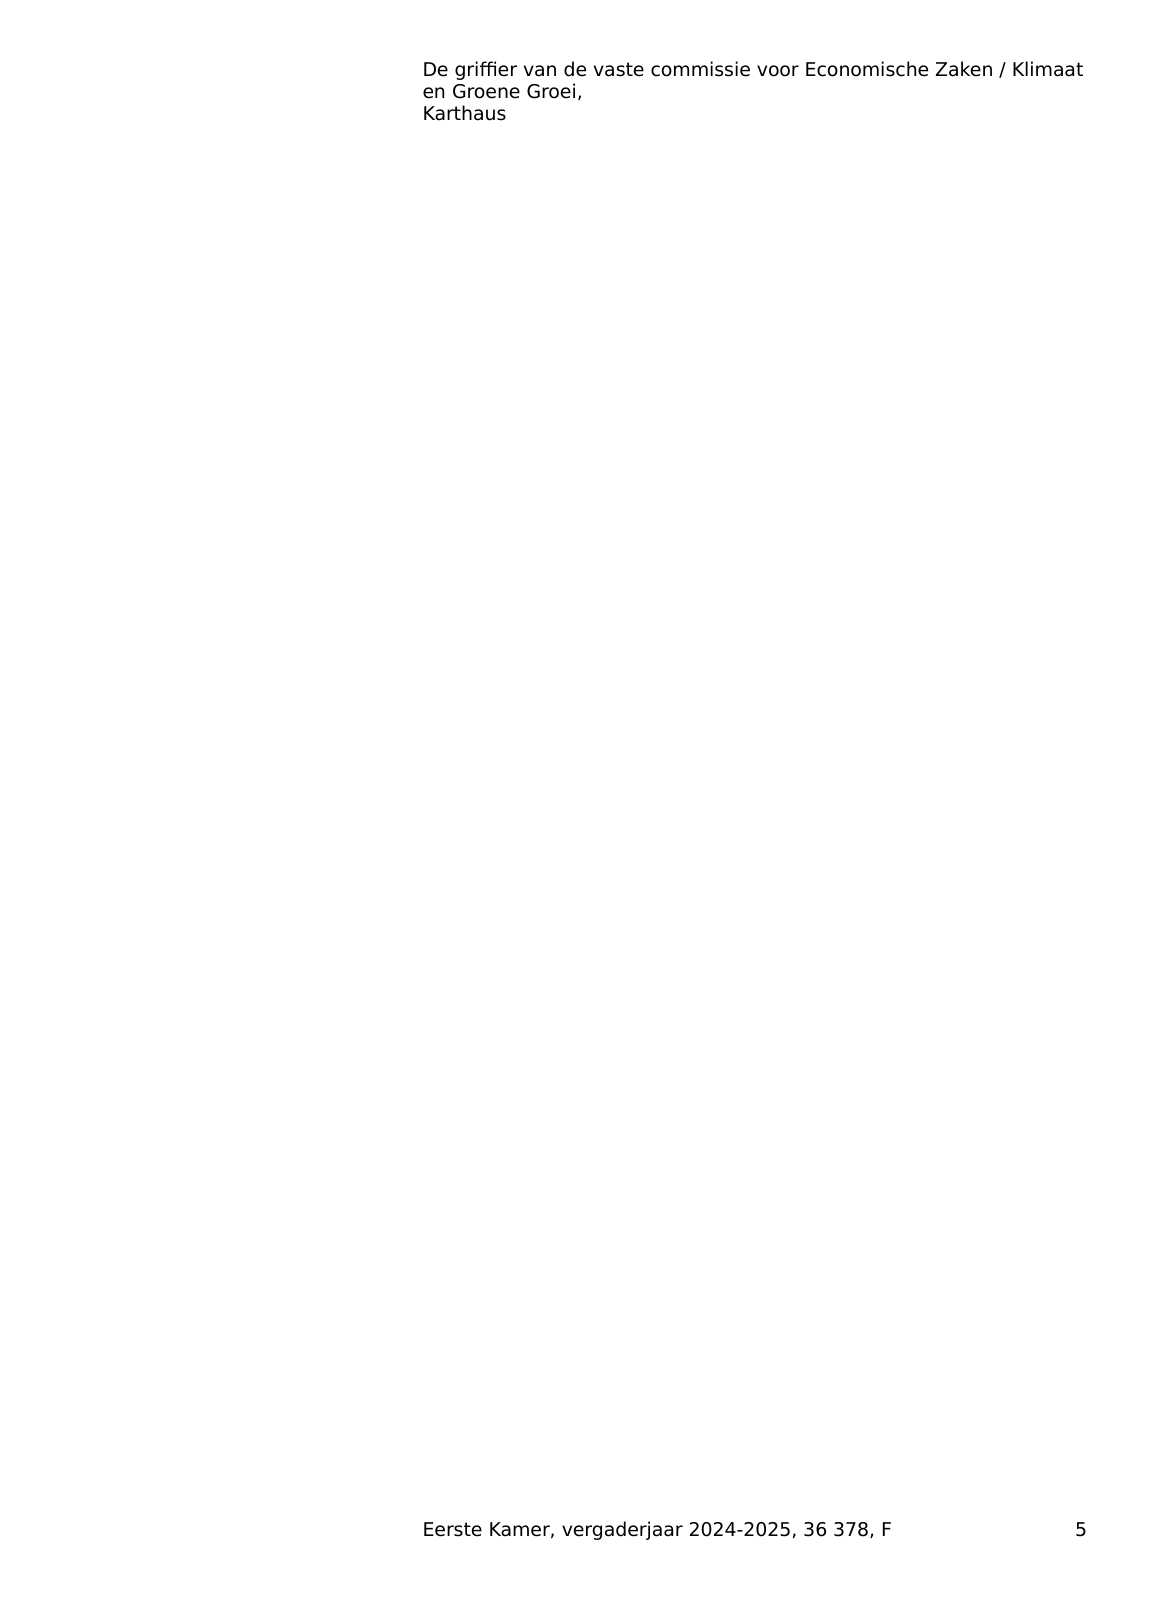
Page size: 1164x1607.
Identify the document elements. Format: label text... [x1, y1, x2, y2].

text De griffier van de vaste commissie voor Economische Zaken / Klimaat en Groene Groei, Karthaus [422, 59, 1087, 125]
